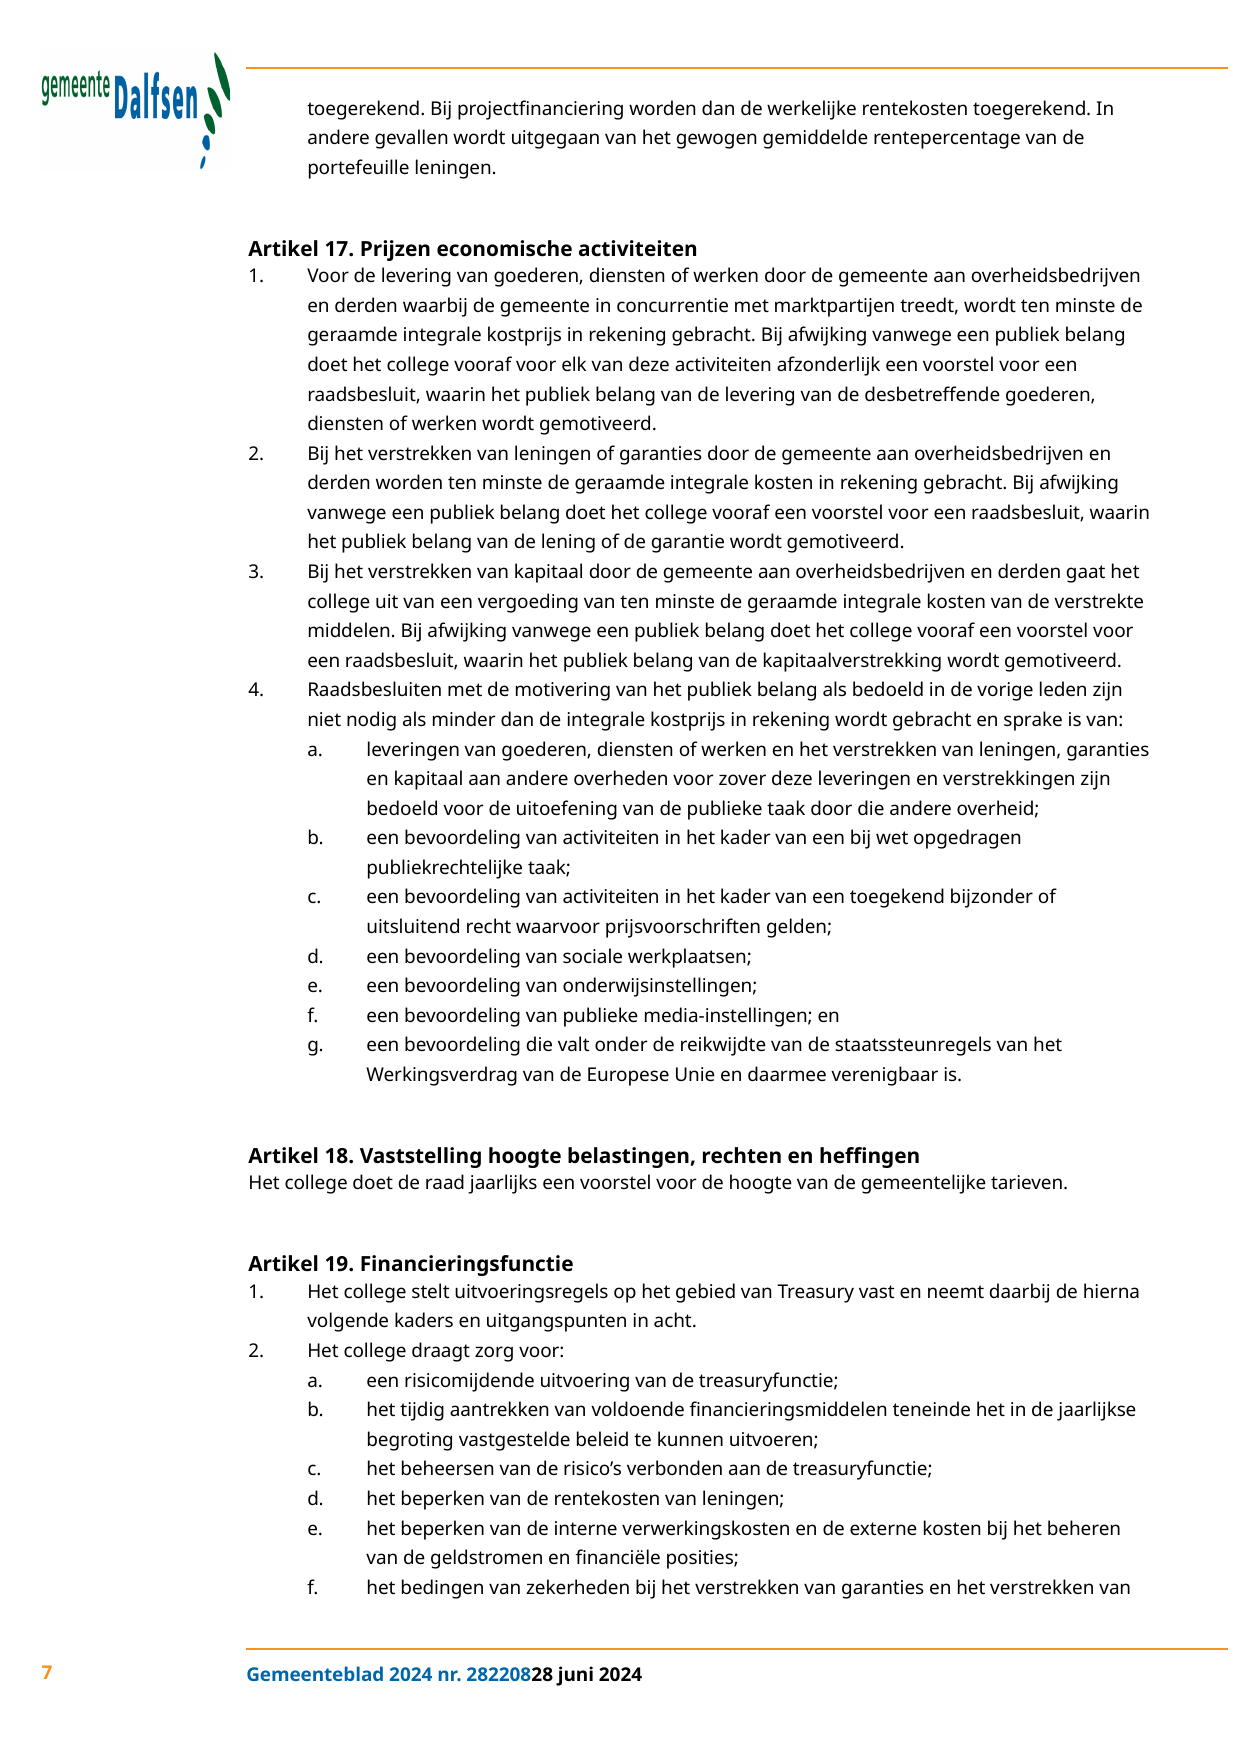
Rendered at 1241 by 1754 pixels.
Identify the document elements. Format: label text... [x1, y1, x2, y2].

text Artikel 18. Vaststelling hoogte belastingen, rechten en heffingen [248, 1141, 1152, 1169]
text Artikel 17. Prijzen economische activiteiten [248, 234, 1152, 262]
list een bevoordeling die valt onder de reikwijdte van de staatssteunregels van het Werkingsverdrag van de Europese Unie en daarmee verenigbaar is. [307, 1032, 1152, 1087]
list een bevoordeling van onderwijsinstellingen; [307, 972, 1152, 998]
list een bevoordeling van activiteiten in het kader van een toegekend bijzonder of uitsluitend recht waarvoor prijsvoorschriften gelden; [307, 884, 1152, 939]
list leveringen van goederen, diensten of werken en het verstrekken van leningen, garanties en kapitaal aan andere overheden voor zover deze leveringen en verstrekkingen zijn bedoeld voor de uitoefening van de publieke taak door die andere overheid; [307, 736, 1152, 821]
list het beperken van de interne verwerkingskosten en de externe kosten bij het beheren van de geldstromen en financiële posities; [307, 1515, 1152, 1570]
list Voor de levering van goederen, diensten of werken door de gemeente aan overheidsbedrijven en derden waarbij de gemeente in concurrentie met marktpartijen treedt, wordt ten minste de geraamde integrale kostprijs in rekening gebracht. Bij afwijking vanwege een publiek belang doet het college vooraf voor elk van deze activiteiten afzonderlijk een voorstel voor een raadsbesluit, waarin het publiek belang van de levering van de desbetreffende goederen, diensten of werken wordt gemotiveerd. [248, 262, 1152, 436]
list Raadsbesluiten met de motivering van het publiek belang als bedoeld in de vorige leden zijn niet nodig als minder dan de integrale kostprijs in rekening wordt gebracht en sprake is van: [248, 677, 1152, 732]
list Het college stelt uitvoeringsregels op het gebied van Treasury vast en neemt daarbij de hierna volgende kaders en uitgangspunten in acht. [248, 1278, 1152, 1333]
list het beperken van de rentekosten van leningen; [307, 1485, 1152, 1511]
list een bevoordeling van publieke media-instellingen; en [307, 1002, 1152, 1028]
list een bevoordeling van activiteiten in het kader van een bij wet opgedragen publiekrechtelijke taak; [307, 824, 1152, 880]
list een bevoordeling van sociale werkplaatsen; [307, 943, 1152, 968]
list een risicomijdende uitvoering van de treasuryfunctie; [307, 1367, 1152, 1392]
list Bij het verstrekken van leningen of garanties door de gemeente aan overheidsbedrijven en derden worden ten minste de geraamde integrale kosten in rekening gebracht. Bij afwijking vanwege een publiek belang doet het college vooraf een voorstel voor een raadsbesluit, waarin het publiek belang van de lening of de garantie wordt gemotiveerd. [248, 440, 1152, 554]
list het beheersen van de risico’s verbonden aan de treasuryfunctie; [307, 1456, 1152, 1481]
picture [41, 47, 231, 172]
list Het college draagt zorg voor: [248, 1337, 1152, 1363]
text Artikel 19. Financieringsfunctie [248, 1249, 1152, 1278]
list het tijdig aantrekken van voldoende financieringsmiddelen teneinde het in de jaarlijkse begroting vastgestelde beleid te kunnen uitvoeren; [307, 1396, 1152, 1452]
list Bij het verstrekken van kapitaal door de gemeente aan overheidsbedrijven en derden gaat het college uit van een vergoeding van ten minste de geraamde integrale kosten van de verstrekte middelen. Bij afwijking vanwege een publiek belang doet het college vooraf een voorstel voor een raadsbesluit, waarin het publiek belang van de kapitaalverstrekking wordt gemotiveerd. [248, 558, 1152, 673]
list toegerekend. Bij projectfinanciering worden dan de werkelijke rentekosten toegerekend. In andere gevallen wordt uitgegaan van het gewogen gemiddelde rentepercentage van de portefeuille leningen. [248, 95, 1152, 180]
text Het college doet de raad jaarlijks een voorstel voor de hoogte van de gemeentelijke tarieven. [248, 1169, 1152, 1195]
list het bedingen van zekerheden bij het verstrekken van garanties en het verstrekken van [307, 1574, 1152, 1599]
